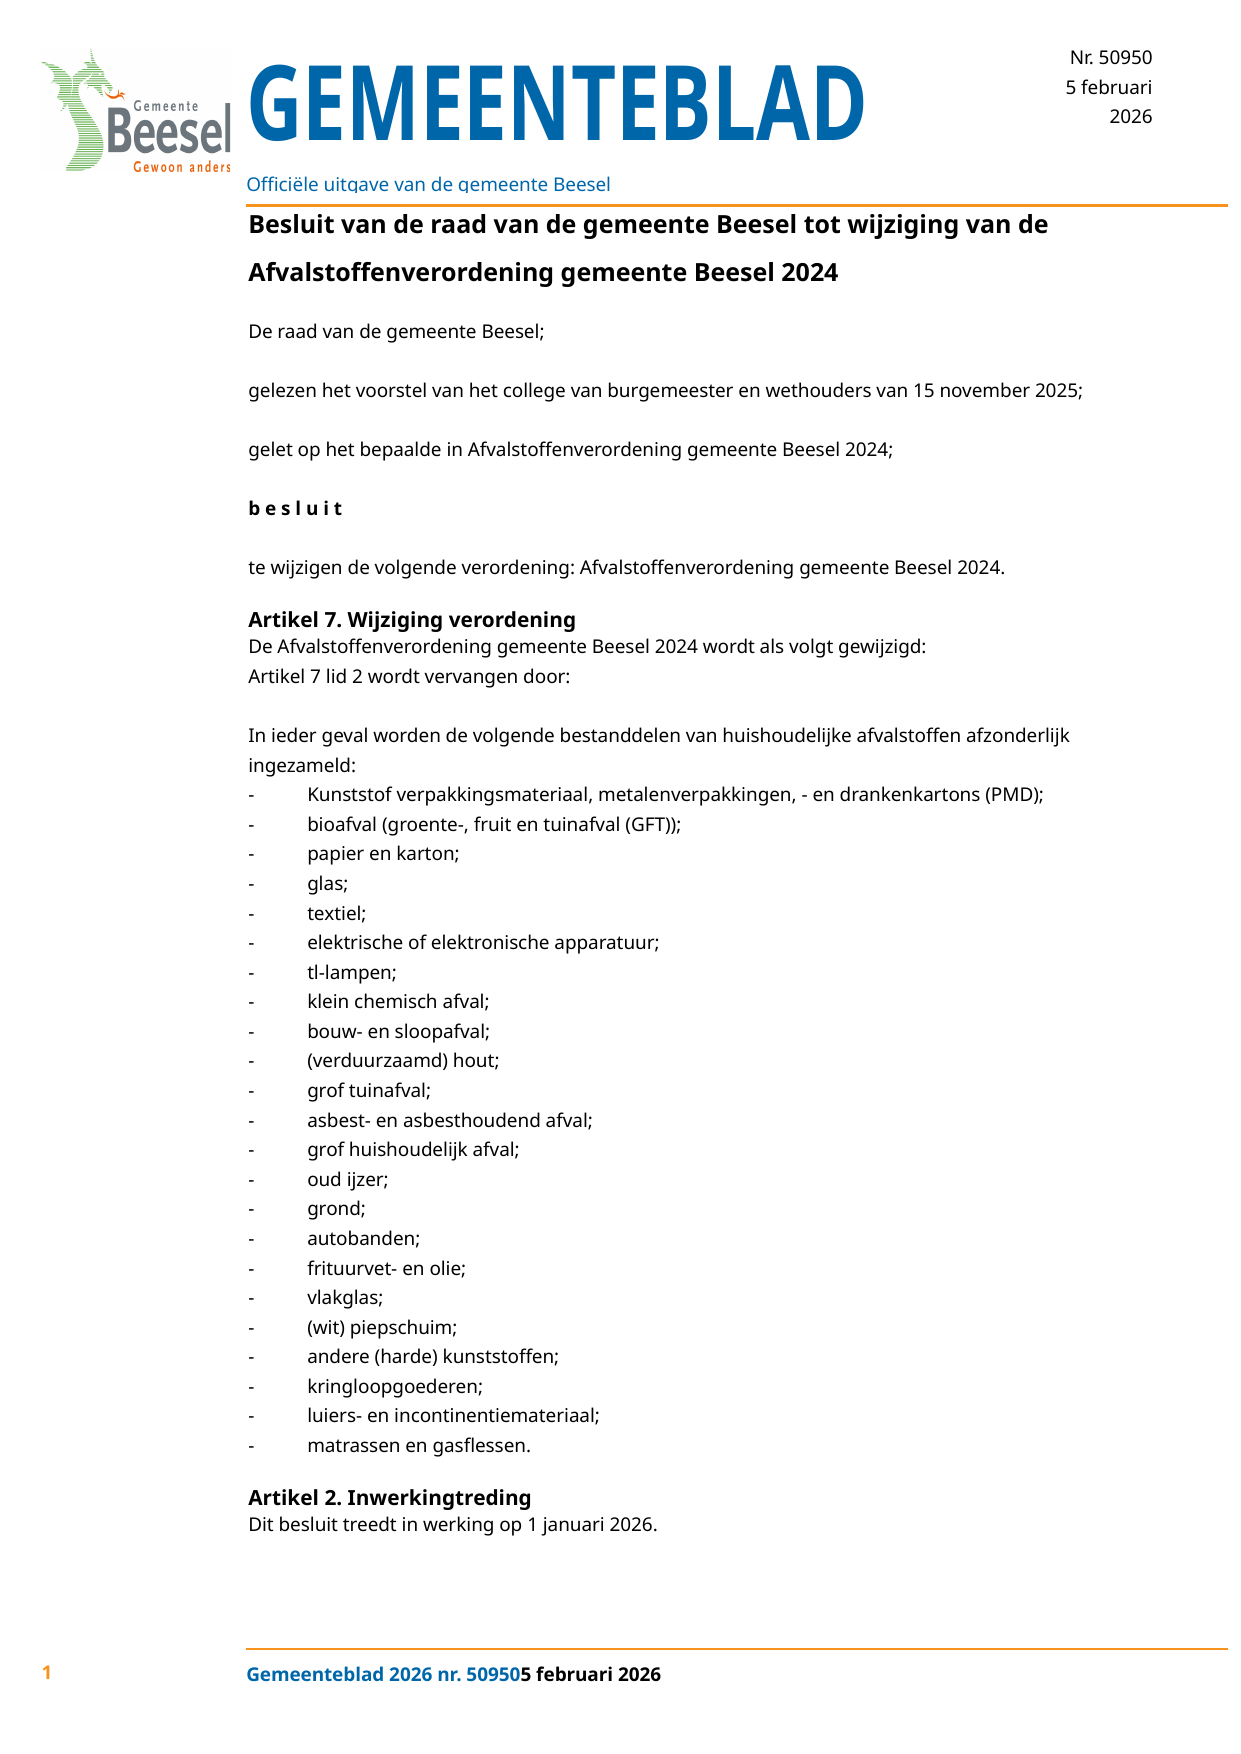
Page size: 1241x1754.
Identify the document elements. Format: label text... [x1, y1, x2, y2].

text Artikel 7 lid 2 wordt vervangen door: [248, 663, 1152, 689]
text Besluit van de raad van de gemeente Beesel tot wijziging van de Afvalstoffenverordening gemeente Beesel 2024 [248, 207, 1152, 288]
list bouw- en sloopafval; [248, 1018, 1152, 1044]
text te wijzigen de volgende verordening: Afvalstoffenverordening gemeente Beesel 2024. [248, 554, 1152, 580]
list (verduurzaamd) hout; [248, 1048, 1152, 1073]
list (wit) piepschuim; [248, 1314, 1152, 1339]
list vlakglas; [248, 1284, 1152, 1310]
text De Afvalstoffenverordening gemeente Beesel 2024 wordt als volgt gewijzigd: [248, 633, 1152, 659]
list luiers- en incontinentiemateriaal; [248, 1403, 1152, 1428]
list oud ijzer; [248, 1166, 1152, 1192]
list asbest- en asbesthoudend afval; [248, 1107, 1152, 1132]
list andere (harde) kunststoffen; [248, 1343, 1152, 1369]
text gelezen het voorstel van het college van burgemeester en wethouders van 15 november 2025; [248, 377, 1152, 403]
list textiel; [248, 900, 1152, 925]
list autobanden; [248, 1225, 1152, 1251]
list bioafval (groente-, fruit en tuinafval (GFT)); [248, 811, 1152, 837]
list matrassen en gasflessen. [248, 1432, 1152, 1458]
list grond; [248, 1196, 1152, 1221]
list grof huishoudelijk afval; [248, 1136, 1152, 1162]
text De raad van de gemeente Beesel; [248, 318, 1152, 344]
list elektrische of elektronische apparatuur; [248, 929, 1152, 955]
text b e s l u i t [248, 495, 1152, 521]
list grof tuinafval; [248, 1077, 1152, 1103]
picture [41, 47, 231, 172]
list klein chemisch afval; [248, 988, 1152, 1014]
list glas; [248, 870, 1152, 896]
text gelet op het bepaalde in Afvalstoffenverordening gemeente Beesel 2024; [248, 436, 1152, 462]
list Kunststof verpakkingsmateriaal, metalenverpakkingen, - en drankenkartons (PMD); [248, 781, 1152, 807]
text Dit besluit treedt in werking op 1 januari 2026. [248, 1511, 1152, 1537]
text Artikel 7. Wijziging verordening [248, 605, 1152, 633]
list tl-lampen; [248, 959, 1152, 984]
list papier en karton; [248, 841, 1152, 866]
list kringloopgoederen; [248, 1373, 1152, 1399]
text Artikel 2. Inwerkingtreding [248, 1483, 1152, 1511]
list frituurvet- en olie; [248, 1255, 1152, 1280]
text In ieder geval worden de volgende bestanddelen van huishoudelijke afvalstoffen afzonderlijk ingezameld: [248, 722, 1152, 777]
